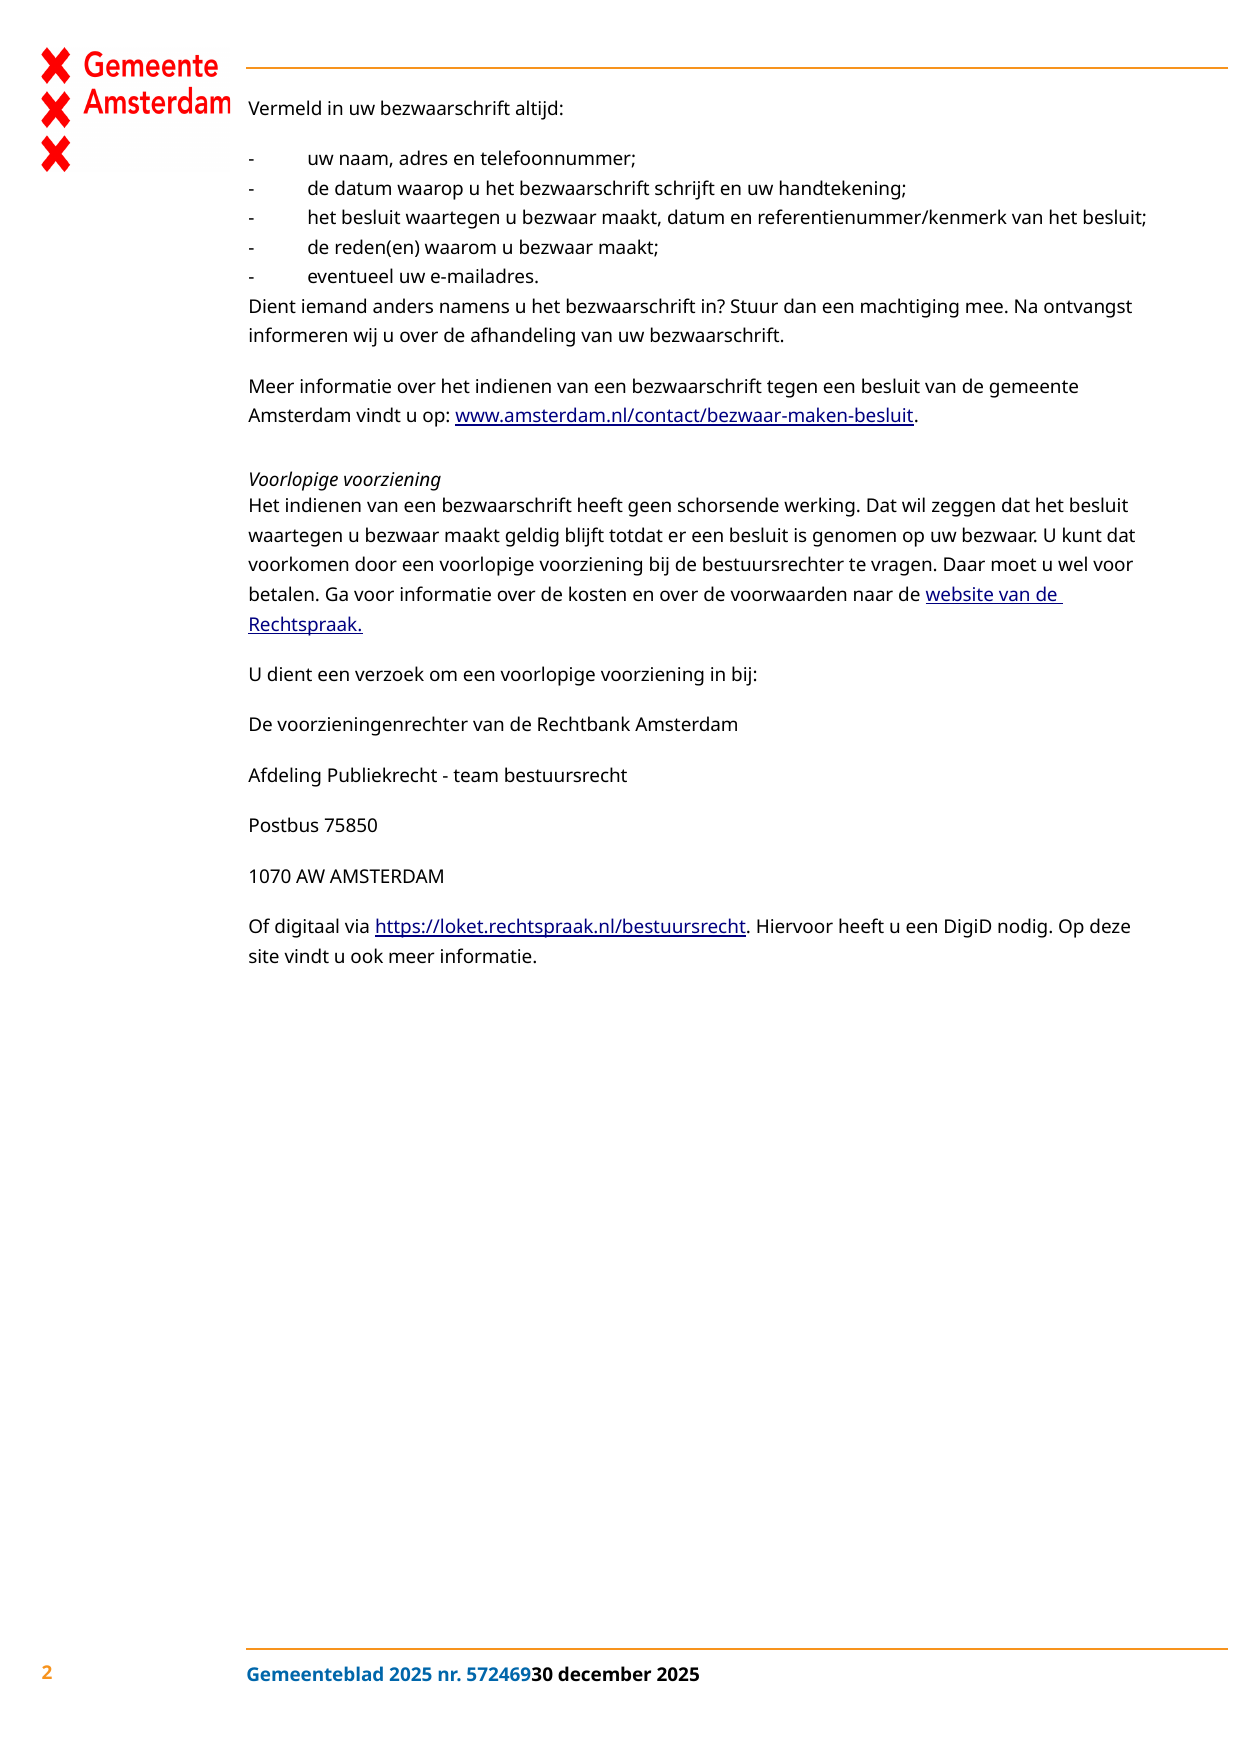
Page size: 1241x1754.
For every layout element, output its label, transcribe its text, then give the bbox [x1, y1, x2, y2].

text Afdeling Publiekrecht - team bestuursrecht [248, 762, 1152, 788]
text Vermeld in uw bezwaarschrift altijd: [248, 95, 1152, 121]
list de reden(en) waarom u bezwaar maakt; [248, 234, 1152, 260]
list het besluit waartegen u bezwaar maakt, datum en referentienummer/kenmerk van het besluit; [248, 204, 1152, 230]
text Postbus 75850 [248, 812, 1152, 838]
list eventueel uw e-mailadres. [248, 263, 1152, 289]
text 1070 AW AMSTERDAM [248, 863, 1152, 888]
text U dient een verzoek om een voorlopige voorziening in bij: [248, 661, 1152, 687]
list de datum waarop u het bezwaarschrift schrijft en uw handtekening; [248, 175, 1152, 201]
text Dient iemand anders namens u het bezwaarschrift in? Stuur dan een machtiging mee. Na ontvangst informeren wij u over de afhandeling van uw bezwaarschrift. [248, 293, 1152, 348]
text De voorzieningenrechter van de Rechtbank Amsterdam [248, 712, 1152, 737]
picture [41, 47, 231, 172]
text Of digitaal via https://loket.rechtspraak.nl/bestuursrecht. Hiervoor heeft u een DigiD nodig. Op deze site vindt u ook meer informatie. [248, 913, 1152, 968]
text Voorlopige voorziening [248, 467, 1152, 492]
text Het indienen van een bezwaarschrift heeft geen schorsende werking. Dat wil zeggen dat het besluit waartegen u bezwaar maakt geldig blijft totdat er een besluit is genomen op uw bezwaar. U kunt dat voorkomen door een voorlopige voorziening bij de bestuursrechter te vragen. Daar moet u wel voor betalen. Ga voor informatie over de kosten en over de voorwaarden naar de website van de Rechtspraak. [248, 492, 1152, 636]
list uw naam, adres en telefoonnummer; [248, 145, 1152, 171]
text Meer informatie over het indienen van een bezwaarschrift tegen een besluit van de gemeente Amsterdam vindt u op: www.amsterdam.nl/contact/bezwaar-maken-besluit. [248, 373, 1152, 428]
